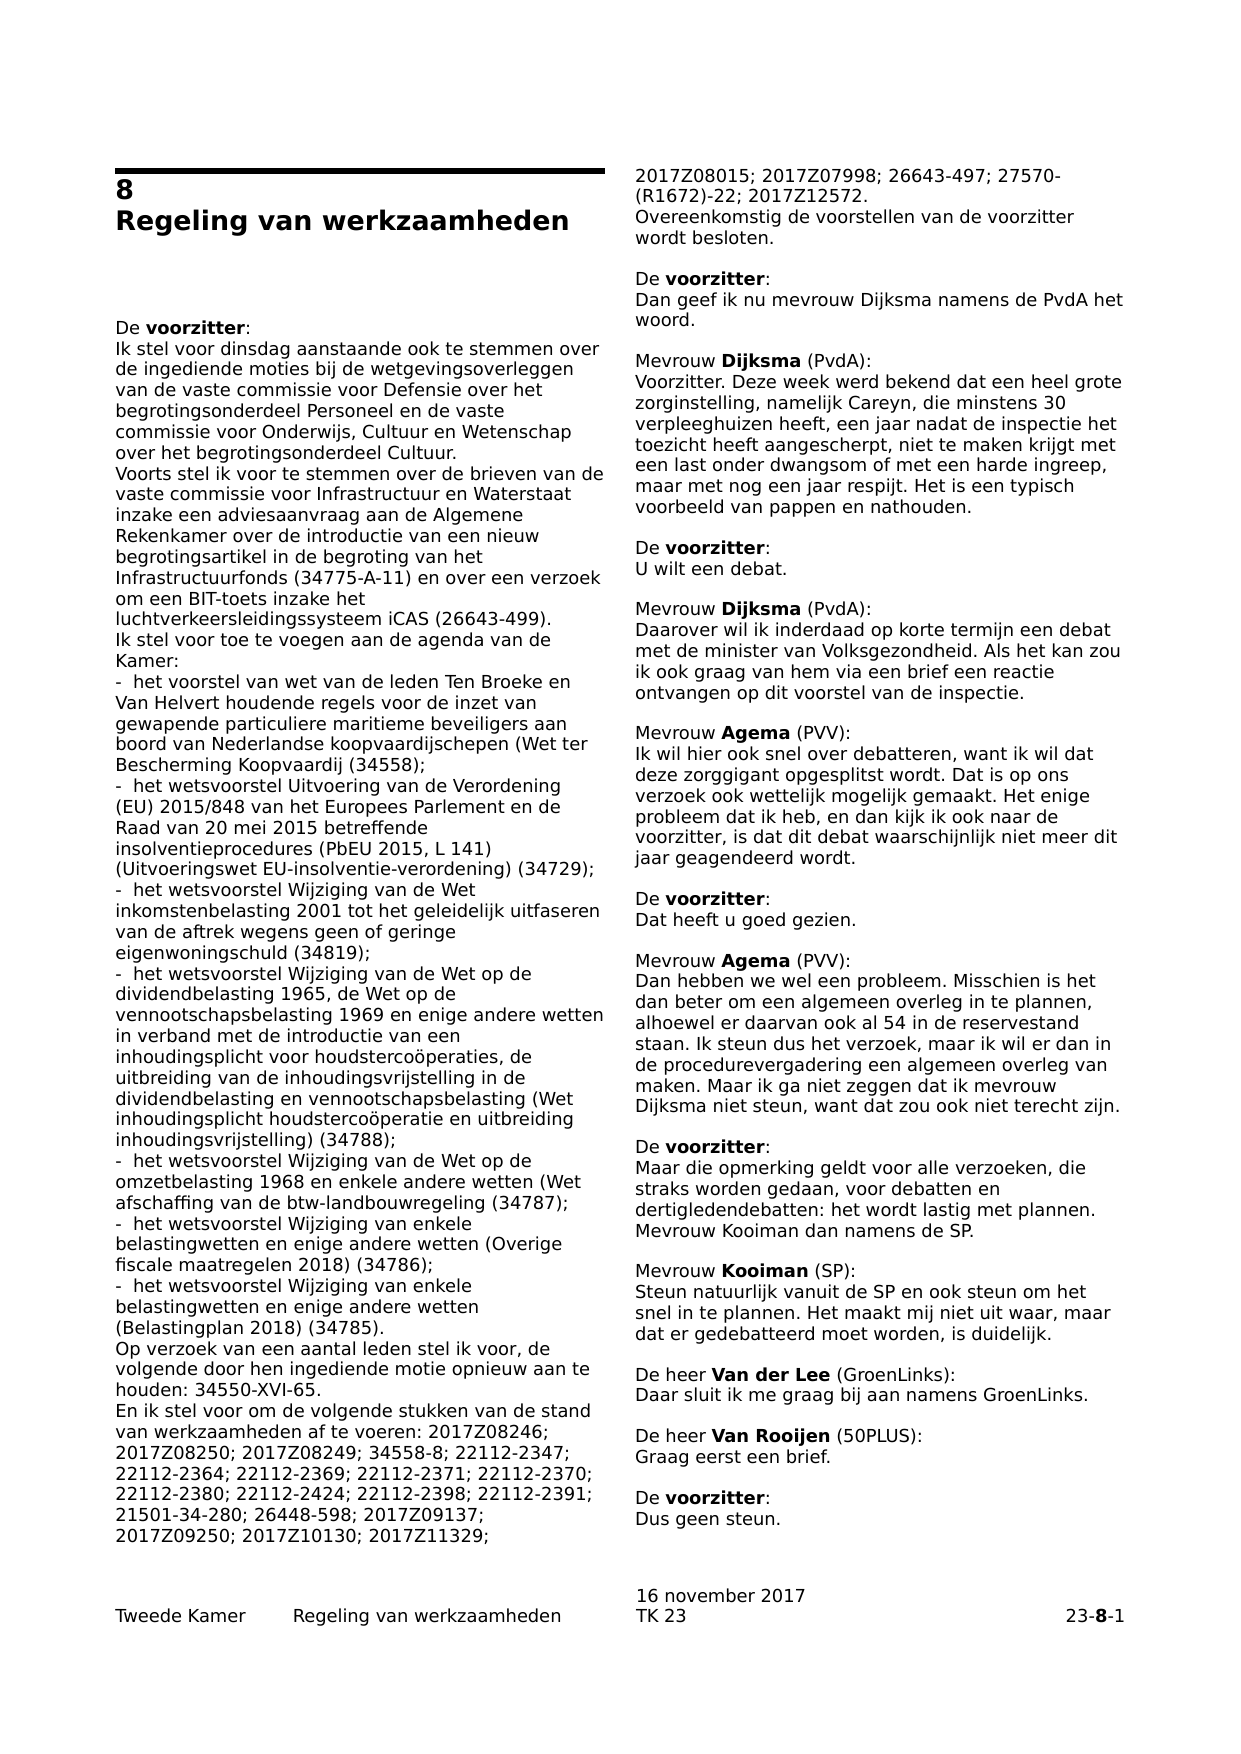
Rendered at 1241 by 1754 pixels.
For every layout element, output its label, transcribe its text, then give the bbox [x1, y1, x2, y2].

text De voorzitter: [635, 1137, 1125, 1158]
text Overeenkomstig de voorstellen van de voorzitter wordt besloten. [635, 207, 1125, 249]
text De heer Van der Lee (GroenLinks): [635, 1364, 1125, 1385]
text Dan hebben we wel een probleem. Misschien is het dan beter om een algemeen overleg in te plannen, alhoewel er daarvan ook al 54 in de reservestand staan. Ik steun dus het verzoek, maar ik wil er dan in de procedurevergadering een algemeen overleg van maken. Maar ik ga niet zeggen dat ik mevrouw Dijksma niet steun, want dat zou ook niet terecht zijn. [635, 971, 1125, 1117]
text 2017Z08015; 2017Z07998; 26643-497; 27570-(R1672)-22; 2017Z12572. [635, 165, 1125, 207]
text Dat heeft u goed gezien. [635, 910, 1125, 931]
list het wetsvoorstel Wijziging van enkele belastingwetten en enige andere wetten (Overige fiscale maatregelen 2018) (34786); [115, 1213, 605, 1276]
text Mevrouw Dijksma (PvdA): [635, 351, 1125, 372]
text Dus geen steun. [635, 1508, 1125, 1529]
text Ik stel voor dinsdag aanstaande ook te stemmen over de ingediende moties bij de wetgevingsoverleggen van de vaste commissie voor Defensie over het begrotingsonderdeel Personeel en de vaste commissie voor Onderwijs, Cultuur en Wetenschap over het begrotingsonderdeel Cultuur. [115, 338, 605, 463]
list het wetsvoorstel Wijziging van de Wet op de dividendbelasting 1965, de Wet op de vennootschapsbelasting 1969 en enige andere wetten in verband met de introductie van een inhoudingsplicht voor houdstercoöperaties, de uitbreiding van de inhoudingsvrijstelling in de dividendbelasting en vennootschapsbelasting (Wet inhoudingsplicht houdstercoöperatie en uitbreiding inhoudingsvrijstelling) (34788); [115, 963, 605, 1151]
text Steun natuurlijk vanuit de SP en ook steun om het snel in te plannen. Het maakt mij niet uit waar, maar dat er gedebatteerd moet worden, is duidelijk. [635, 1282, 1125, 1344]
list het wetsvoorstel Uitvoering van de Verordening (EU) 2015/848 van het Europees Parlement en de Raad van 20 mei 2015 betreffende insolventieprocedures (PbEU 2015, L 141) (Uitvoeringswet EU-insolventie-verordening) (34729); [115, 776, 605, 880]
text De voorzitter: [115, 318, 605, 338]
text U wilt een debat. [635, 558, 1125, 579]
text Mevrouw Agema (PVV): [635, 951, 1125, 971]
text Mevrouw Kooiman (SP): [635, 1261, 1125, 1282]
list het wetsvoorstel Wijziging van enkele belastingwetten en enige andere wetten (Belastingplan 2018) (34785). [115, 1276, 605, 1338]
text Voorts stel ik voor te stemmen over de brieven van de vaste commissie voor Infrastructuur en Waterstaat inzake een adviesaanvraag aan de Algemene Rekenkamer over de introductie van een nieuw begrotingsartikel in de begroting van het Infrastructuurfonds (34775-A-11) en over een verzoek om een BIT-toets inzake het luchtverkeersleidingssysteem iCAS (26643-499). [115, 463, 605, 630]
text Voorzitter. Deze week werd bekend dat een heel grote zorginstelling, namelijk Careyn, die minstens 30 verpleeghuizen heeft, een jaar nadat de inspectie het toezicht heeft aangescherpt, niet te maken krijgt met een last onder dwangsom of met een harde ingreep, maar met nog een jaar respijt. Het is een typisch voorbeeld van pappen en nathouden. [635, 372, 1125, 518]
text De voorzitter: [635, 1487, 1125, 1508]
text De heer Van Rooijen (50PLUS): [635, 1426, 1125, 1447]
text De voorzitter: [635, 889, 1125, 910]
text De voorzitter: [635, 538, 1125, 558]
text Maar die opmerking geldt voor alle verzoeken, die straks worden gedaan, voor debatten en dertigledendebatten: het wordt lastig met plannen. Mevrouw Kooiman dan namens de SP. [635, 1158, 1125, 1241]
text Op verzoek van een aantal leden stel ik voor, de volgende door hen ingediende motie opnieuw aan te houden: 34550-XVI-65. [115, 1338, 605, 1401]
text De voorzitter: [635, 269, 1125, 289]
text Graag eerst een brief. [635, 1447, 1125, 1467]
text Ik stel voor toe te voegen aan de agenda van de Kamer: [115, 630, 605, 672]
text Ik wil hier ook snel over debatteren, want ik wil dat deze zorggigant opgesplitst wordt. Dat is op ons verzoek ook wettelijk mogelijk gemaakt. Het enige probleem dat ik heb, en dan kijk ik ook naar de voorzitter, is dat dit debat waarschijnlijk niet meer dit jaar geagendeerd wordt. [635, 744, 1125, 869]
list het voorstel van wet van de leden Ten Broeke en Van Helvert houdende regels voor de inzet van gewapende particuliere maritieme beveiligers aan boord van Nederlandse koopvaardijschepen (Wet ter Bescherming Koopvaardij (34558); [115, 672, 605, 776]
title 8 Regeling van werkzaamheden [115, 174, 605, 237]
text Mevrouw Agema (PVV): [635, 723, 1125, 744]
text Dan geef ik nu mevrouw Dijksma namens de PvdA het woord. [635, 289, 1125, 331]
list het wetsvoorstel Wijziging van de Wet inkomstenbelasting 2001 tot het geleidelijk uitfaseren van de aftrek wegens geen of geringe eigenwoningschuld (34819); [115, 880, 605, 963]
text Daarover wil ik inderdaad op korte termijn een debat met de minister van Volksgezondheid. Als het kan zou ik ook graag van hem via een brief een reactie ontvangen op dit voorstel van de inspectie. [635, 620, 1125, 703]
text En ik stel voor om de volgende stukken van de stand van werkzaamheden af te voeren: 2017Z08246; 2017Z08250; 2017Z08249; 34558-8; 22112-2347; 22112-2364; 22112-2369; 22112-2371; 22112-2370; 22112-2380; 22112-2424; 22112-2398; 22112-2391; 21501-34-280; 26448-598; 2017Z09137; 2017Z09250; 2017Z10130; 2017Z11329; [115, 1401, 605, 1547]
text Mevrouw Dijksma (PvdA): [635, 599, 1125, 620]
text Daar sluit ik me graag bij aan namens GroenLinks. [635, 1385, 1125, 1406]
list het wetsvoorstel Wijziging van de Wet op de omzetbelasting 1968 en enkele andere wetten (Wet afschaffing van de btw-landbouwregeling (34787); [115, 1151, 605, 1213]
